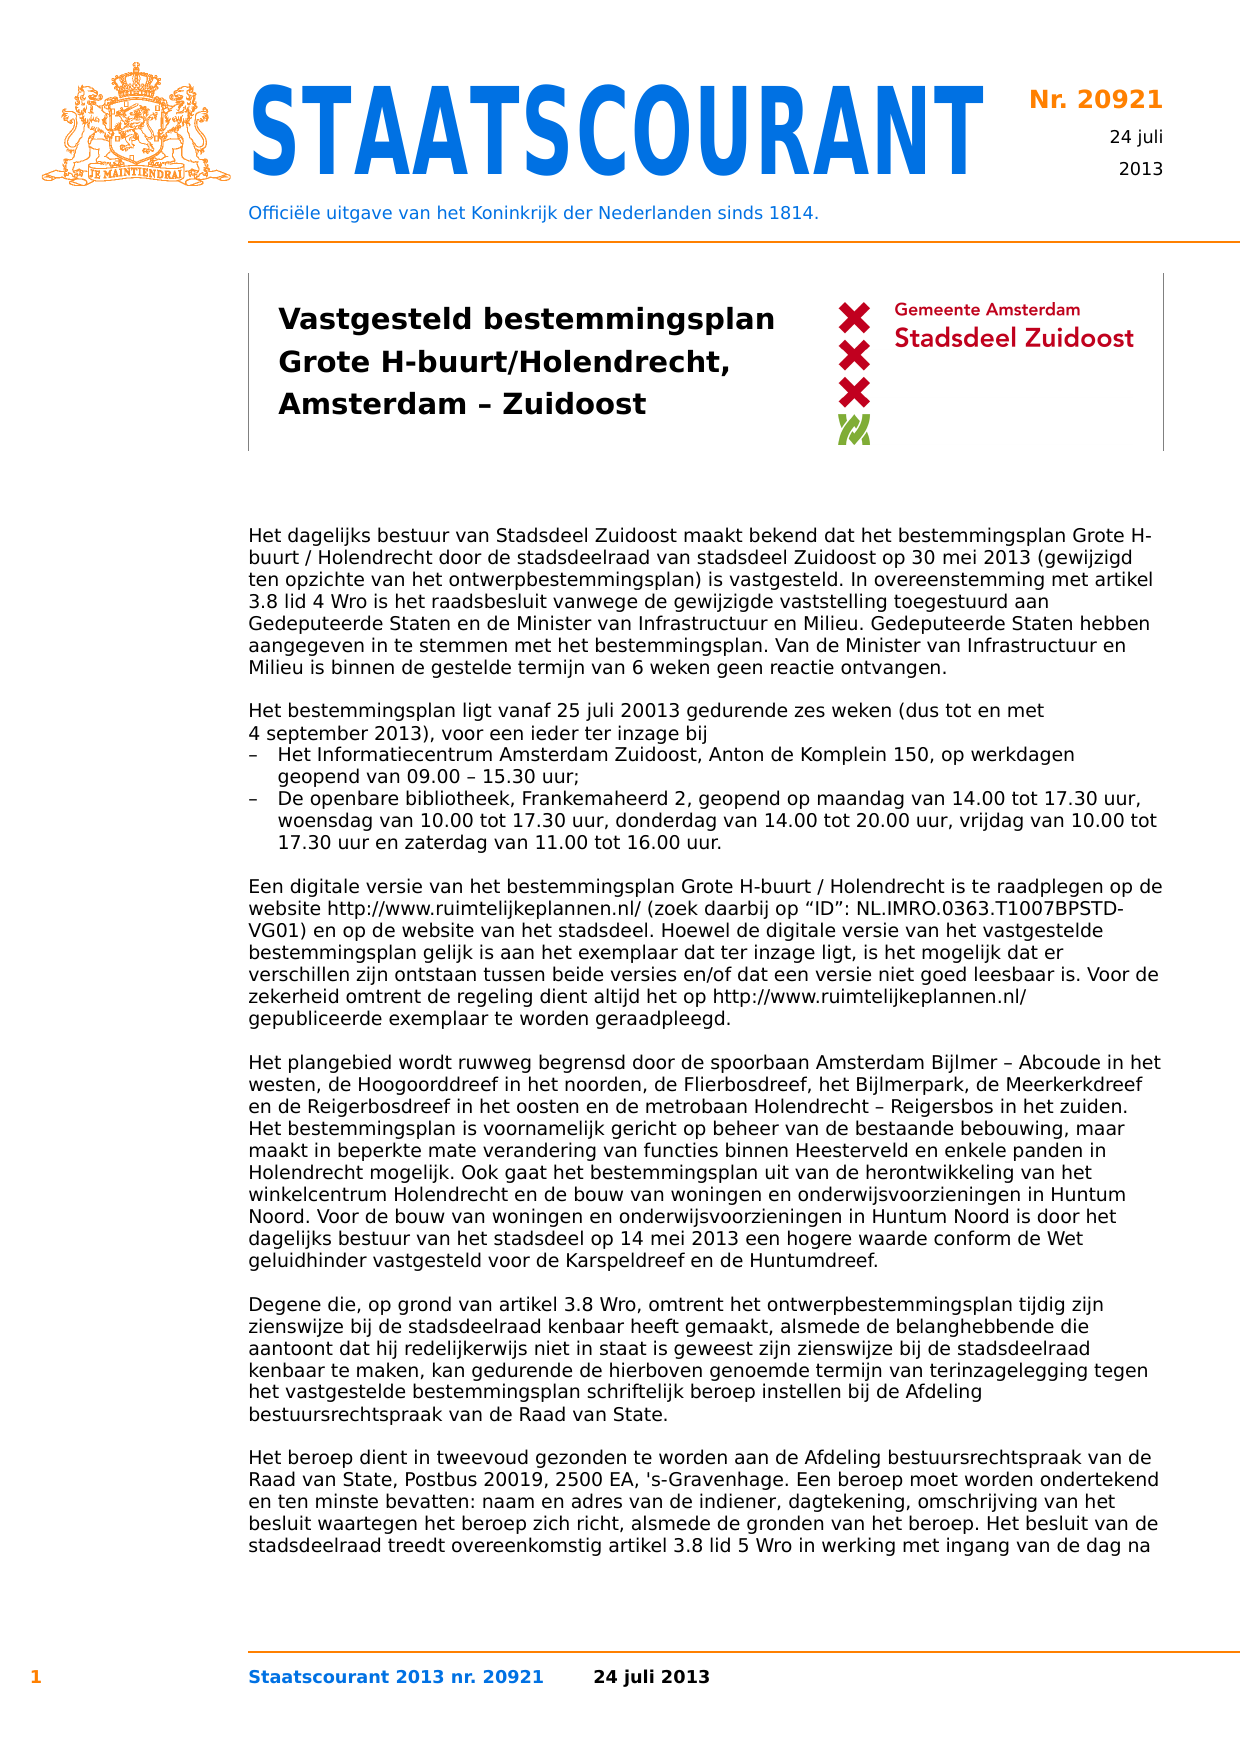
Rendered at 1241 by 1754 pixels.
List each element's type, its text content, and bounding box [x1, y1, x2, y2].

table_header [25, 62, 248, 241]
picture [838, 302, 1134, 445]
table_cell 2013 [998, 153, 1240, 203]
text Het beroep dient in tweevoud gezonden te worden aan de Afdeling bestuursrechtspraak van de Raad van State, Postbus 20019, 2500 EA, 's-Gravenhage. Een beroep moet worden ondertekend en ten minste bevatten: naam en adres van de indiener, dagtekening, omschrijving van het besluit waartegen het beroep zich richt, alsmede de gronden van het beroep. Het besluit van de stadsdeelraad treedt overeenkomstig artikel 3.8 lid 5 Wro in werking met ingang van de dag na [248, 1447, 1163, 1557]
table_cell Officiële uitgave van het Koninkrijk der Nederlanden sinds 1814. [248, 203, 1240, 241]
text Een digitale versie van het bestemmingsplan Grote H-buurt / Holendrecht is te raadplegen op de website http://www.ruimtelijkeplannen.nl/ (zoek daarbij op “ID”: NL.IMRO.0363.T1007BPSTD-VG01) en op de website van het stadsdeel. Hoewel de digitale versie van het vastgestelde bestemmingsplan gelijk is aan het exemplaar dat ter inzage ligt, is het mogelijk dat er verschillen zijn ontstaan tussen beide versies en/of dat een versie niet goed leesbaar is. Voor de zekerheid omtrent de regeling dient altijd het op http://www.ruimtelijkeplannen.nl/ gepubliceerde exemplaar te worden geraadpleegd. [248, 876, 1163, 1030]
text – De openbare bibliotheek, Frankemaheerd 2, geopend op maandag van 14.00 tot 17.30 uur, woensdag van 10.00 tot 17.30 uur, donderdag van 14.00 tot 20.00 uur, vrijdag van 10.00 tot 17.30 uur en zaterdag van 11.00 tot 16.00 uur. [248, 788, 1163, 854]
table_header STAATSCOURANT [248, 62, 998, 203]
text Het plangebied wordt ruwweg begrensd door de spoorbaan Amsterdam Bijlmer – Abcoude in het westen, de Hoogoorddreef in het noorden, de Flierbosdreef, het Bijlmerpark, de Meerkerkdreef en de Reigerbosdreef in het oosten en de metrobaan Holendrecht – Reigersbos in het zuiden. Het bestemmingsplan is voornamelijk gericht op beheer van de bestaande bebouwing, maar maakt in beperkte mate verandering van functies binnen Heesterveld en enkele panden in Holendrecht mogelijk. Ook gaat het bestemmingsplan uit van de herontwikkeling van het winkelcentrum Holendrecht en de bouw van woningen en onderwijsvoorzieningen in Huntum Noord. Voor de bouw van woningen en onderwijsvoorzieningen in Huntum Noord is door het dagelijks bestuur van het stadsdeel op 14 mei 2013 een hogere waarde conform de Wet geluidhinder vastgesteld voor de Karspeldreef en de Huntumdreef. [248, 1052, 1163, 1272]
table_header Nr. 20921 [998, 62, 1240, 121]
text Het bestemmingsplan ligt vanaf 25 juli 20013 gedurende zes weken (dus tot en met 4 september 2013), voor een ieder ter inzage bij [248, 700, 1163, 744]
text Het dagelijks bestuur van Stadsdeel Zuidoost maakt bekend dat het bestemmingsplan Grote H-buurt / Holendrecht door de stadsdeelraad van stadsdeel Zuidoost op 30 mei 2013 (gewijzigd ten opzichte van het ontwerpbestemmingsplan) is vastgesteld. In overeenstemming met artikel 3.8 lid 4 Wro is het raadsbesluit vanwege de gewijzigde vaststelling toegestuurd aan Gedeputeerde Staten en de Minister van Infrastructuur en Milieu. Gedeputeerde Staten hebben aangegeven in te stemmen met het bestemmingsplan. Van de Minister van Infrastructuur en Milieu is binnen de gestelde termijn van 6 weken geen reactie ontvangen. [248, 525, 1163, 678]
text Degene die, op grond van artikel 3.8 Wro, omtrent het ontwerpbestemmingsplan tijdig zijn zienswijze bij de stadsdeelraad kenbaar heeft gemaakt, alsmede de belanghebbende die aantoont dat hij redelijkerwijs niet in staat is geweest zijn zienswijze bij de stadsdeelraad kenbaar te maken, kan gedurende de hierboven genoemde termijn van terinzagelegging tegen het vastgestelde bestemmingsplan schriftelijk beroep instellen bij de Afdeling bestuursrechtspraak van de Raad van State. [248, 1293, 1163, 1425]
picture [41, 62, 231, 186]
text – Het Informatiecentrum Amsterdam Zuidoost, Anton de Komplein 150, op werkdagen geopend van 09.00 – 15.30 uur; [248, 744, 1163, 788]
table_cell 24 juli [998, 121, 1240, 153]
subtitle Vastgesteld bestemmingsplan Grote H-buurt/Holendrecht, Amsterdam – Zuidoost [249, 273, 1163, 451]
